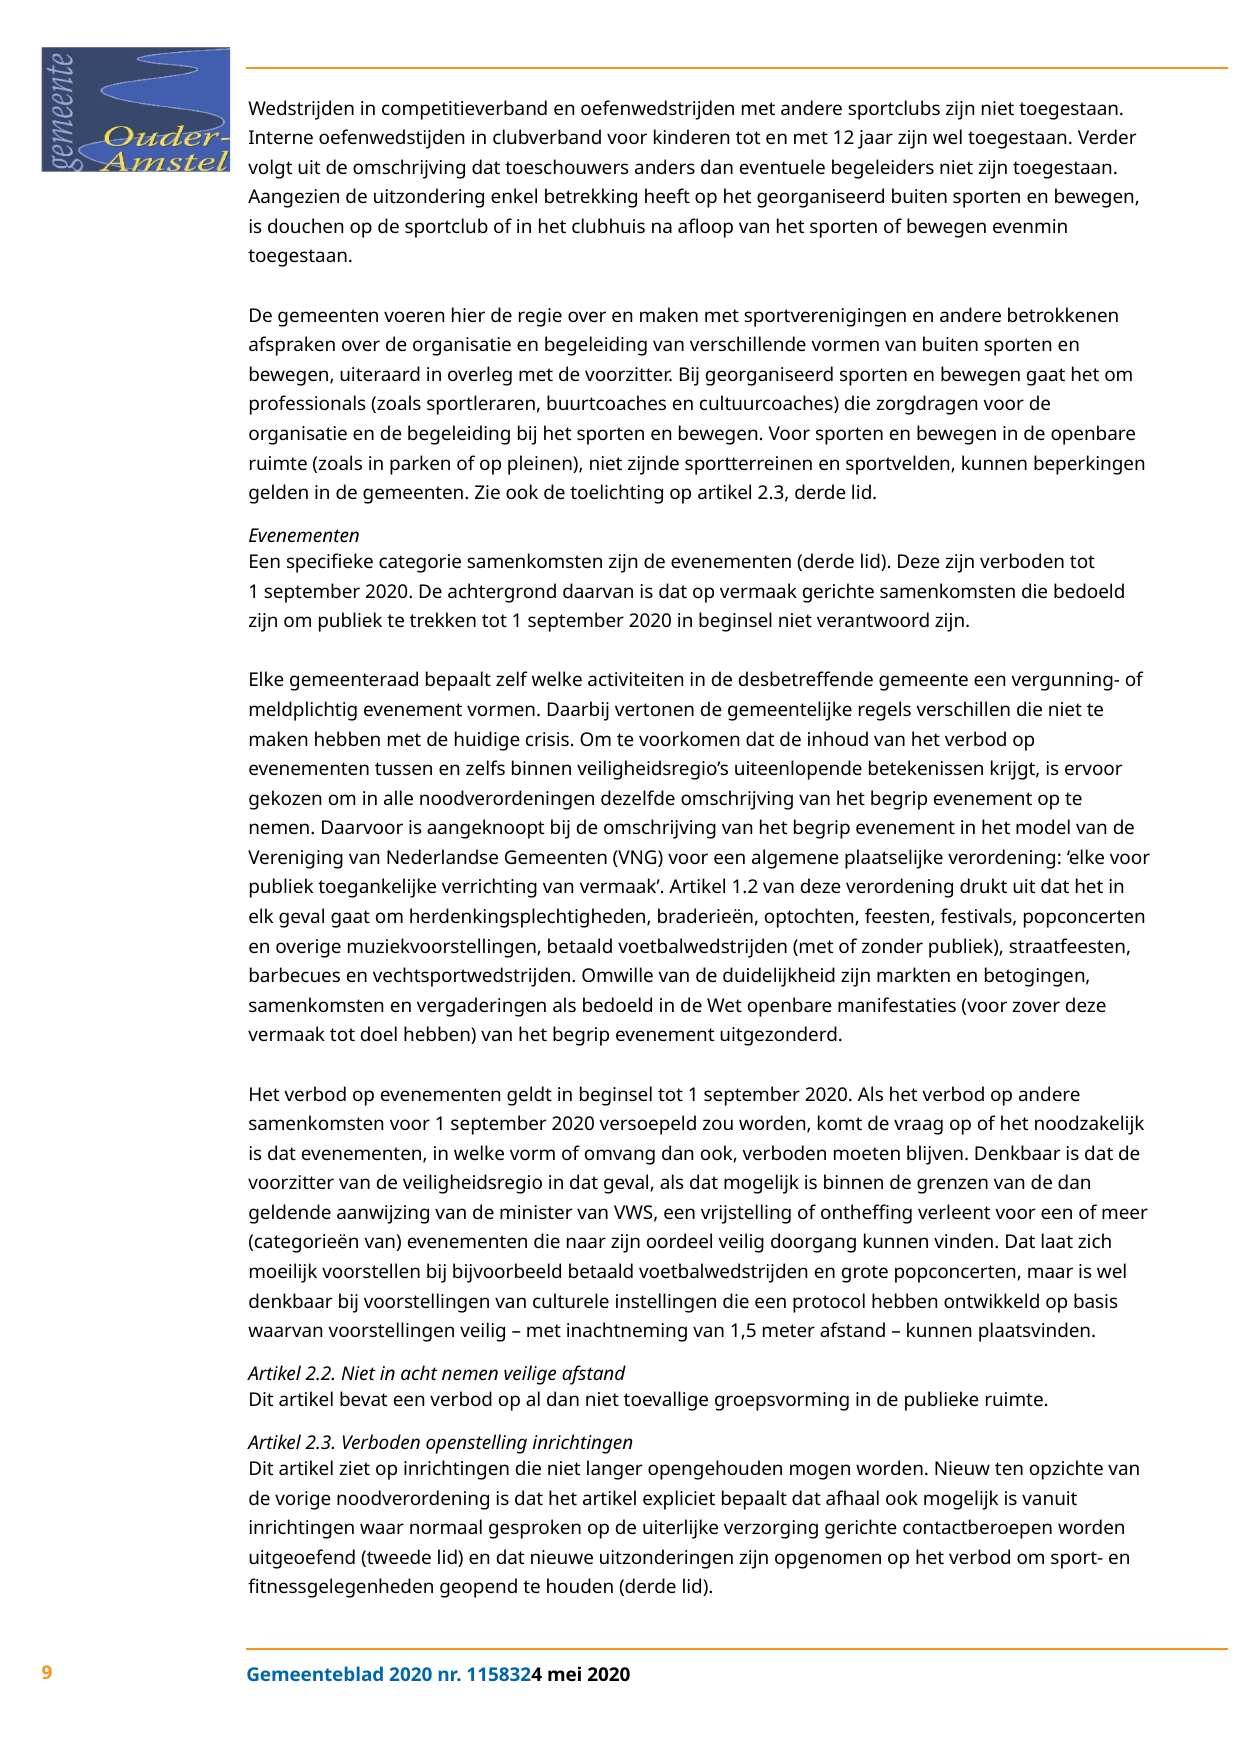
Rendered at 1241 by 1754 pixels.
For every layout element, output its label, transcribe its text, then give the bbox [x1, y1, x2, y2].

text Dit artikel ziet op inrichtingen die niet langer opengehouden mogen worden. Nieuw ten opzichte van de vorige noodverordening is dat het artikel expliciet bepaalt dat afhaal ook mogelijk is vanuit inrichtingen waar normaal gesproken op de uiterlijke verzorging gerichte contactberoepen worden uitgeoefend (tweede lid) en dat nieuwe uitzonderingen zijn opgenomen op het verbod om sport- en fitnessgelegenheden geopend te houden (derde lid). [248, 1455, 1152, 1599]
text Dit artikel bevat een verbod op al dan niet toevallige groepsvorming in de publieke ruimte. [248, 1386, 1152, 1412]
text Wedstrijden in competitieverband en oefenwedstrijden met andere sportclubs zijn niet toegestaan. Interne oefenwedstijden in clubverband voor kinderen tot en met 12 jaar zijn wel toegestaan. Verder volgt uit de omschrijving dat toeschouwers anders dan eventuele begeleiders niet zijn toegestaan. Aangezien de uitzondering enkel betrekking heeft op het georganiseerd buiten sporten en bewegen, is douchen op de sportclub of in het clubhuis na afloop van het sporten of bewegen evenmin toegestaan. [248, 95, 1152, 268]
picture [41, 47, 231, 172]
text De gemeenten voeren hier de regie over en maken met sportverenigingen en andere betrokkenen afspraken over de organisatie en begeleiding van verschillende vormen van buiten sporten en bewegen, uiteraard in overleg met de voorzitter. Bij georganiseerd sporten en bewegen gaat het om professionals (zoals sportleraren, buurtcoaches en cultuurcoaches) die zorgdragen voor de organisatie en de begeleiding bij het sporten en bewegen. Voor sporten en bewegen in de openbare ruimte (zoals in parken of op pleinen), niet zijnde sportterreinen en sportvelden, kunnen beperkingen gelden in de gemeenten. Zie ook de toelichting op artikel 2.3, derde lid. [248, 302, 1152, 505]
text Elke gemeenteraad bepaalt zelf welke activiteiten in de desbetreffende gemeente een vergunning- of meldplichtig evenement vormen. Daarbij vertonen de gemeentelijke regels verschillen die niet te maken hebben met de huidige crisis. Om te voorkomen dat de inhoud van het verbod op evenementen tussen en zelfs binnen veiligheidsregio’s uiteenlopende betekenissen krijgt, is ervoor gekozen om in alle noodverordeningen dezelfde omschrijving van het begrip evenement op te nemen. Daarvoor is aangeknoopt bij de omschrijving van het begrip evenement in het model van de Vereniging van Nederlandse Gemeenten (VNG) voor een algemene plaatselijke verordening: ‘elke voor publiek toegankelijke verrichting van vermaak’. Artikel 1.2 van deze verordening drukt uit dat het in elk geval gaat om herdenkingsplechtigheden, braderieën, optochten, feesten, festivals, popconcerten en overige muziekvoorstellingen, betaald voetbalwedstrijden (met of zonder publiek), straatfeesten, barbecues en vechtsportwedstrijden. Omwille van de duidelijkheid zijn markten en betogingen, samenkomsten en vergaderingen als bedoeld in de Wet openbare manifestaties (voor zover deze vermaak tot doel hebben) van het begrip evenement uitgezonderd. [248, 667, 1152, 1047]
text Evenementen [248, 522, 1152, 548]
text Een specifieke categorie samenkomsten zijn de evenementen (derde lid). Deze zijn verboden tot 1 september 2020. De achtergrond daarvan is dat op vermaak gerichte samenkomsten die bedoeld zijn om publiek te trekken tot 1 september 2020 in beginsel niet verantwoord zijn. [248, 548, 1152, 633]
text Artikel 2.2. Niet in acht nemen veilige afstand [248, 1361, 1152, 1386]
text Artikel 2.3. Verboden openstelling inrichtingen [248, 1429, 1152, 1455]
text Het verbod op evenementen geldt in beginsel tot 1 september 2020. Als het verbod op andere samenkomsten voor 1 september 2020 versoepeld zou worden, komt de vraag op of het noodzakelijk is dat evenementen, in welke vorm of omvang dan ook, verboden moeten blijven. Denkbaar is dat de voorzitter van de veiligheidsregio in dat geval, als dat mogelijk is binnen de grenzen van de dan geldende aanwijzing van de minister van VWS, een vrijstelling of ontheffing verleent voor een of meer (categorieën van) evenementen die naar zijn oordeel veilig doorgang kunnen vinden. Dat laat zich moeilijk voorstellen bij bijvoorbeeld betaald voetbalwedstrijden en grote popconcerten, maar is wel denkbaar bij voorstellingen van culturele instellingen die een protocol hebben ontwikkeld op basis waarvan voorstellingen veilig – met inachtneming van 1,5 meter afstand – kunnen plaatsvinden. [248, 1081, 1152, 1343]
